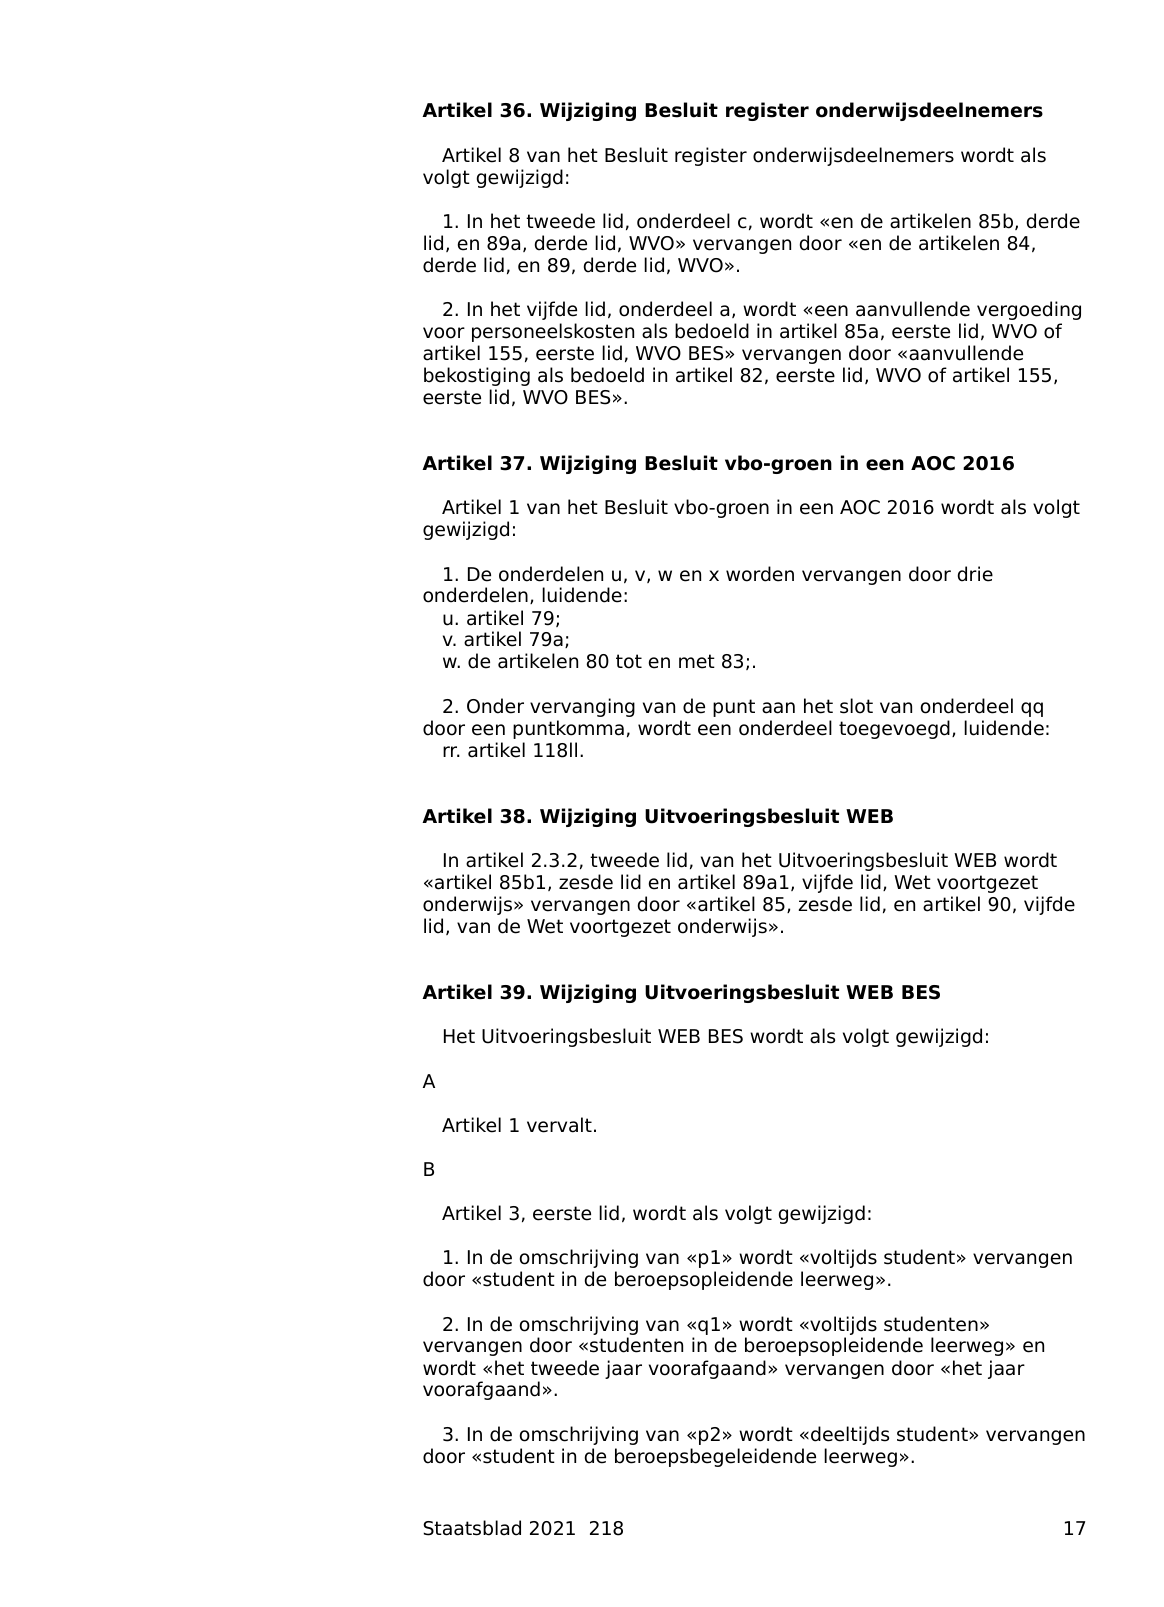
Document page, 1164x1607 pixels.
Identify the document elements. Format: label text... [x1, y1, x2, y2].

text Artikel 1 van het Besluit vbo-groen in een AOC 2016 wordt als volgt gewijzigd: [422, 497, 1087, 541]
text A [422, 1071, 1087, 1093]
text In artikel 2.3.2, tweede lid, van het Uitvoeringsbesluit WEB wordt «artikel 85b1, zesde lid en artikel 89a1, vijfde lid, Wet voortgezet onderwijs» vervangen door «artikel 85, zesde lid, en artikel 90, vijfde lid, van de Wet voortgezet onderwijs». [422, 850, 1087, 938]
text v. artikel 79a; [422, 629, 1087, 651]
text Artikel 3, eerste lid, wordt als volgt gewijzigd: [422, 1203, 1087, 1225]
text 2. In het vijfde lid, onderdeel a, wordt «een aanvullende vergoeding voor personeelskosten als bedoeld in artikel 85a, eerste lid, WVO of artikel 155, eerste lid, WVO BES» vervangen door «aanvullende bekostiging als bedoeld in artikel 82, eerste lid, WVO of artikel 155, eerste lid, WVO BES». [422, 299, 1087, 409]
text rr. artikel 118ll. [422, 739, 1087, 761]
subtitle Artikel 36. Wijziging Besluit register onderwijsdeelnemers [422, 100, 1087, 122]
text Het Uitvoeringsbesluit WEB BES wordt als volgt gewijzigd: [422, 1026, 1087, 1048]
text w. de artikelen 80 tot en met 83;. [422, 651, 1087, 673]
text 3. In de omschrijving van «p2» wordt «deeltijds student» vervangen door «student in de beroepsbegeleidende leerweg». [422, 1423, 1087, 1467]
text 1. De onderdelen u, v, w en x worden vervangen door drie onderdelen, luidende: [422, 563, 1087, 607]
text B [422, 1159, 1087, 1181]
text 1. In de omschrijving van «p1» wordt «voltijds student» vervangen door «student in de beroepsopleidende leerweg». [422, 1247, 1087, 1291]
subtitle Artikel 37. Wijziging Besluit vbo-groen in een AOC 2016 [422, 453, 1087, 475]
text u. artikel 79; [422, 607, 1087, 629]
text Artikel 1 vervalt. [422, 1115, 1087, 1137]
subtitle Artikel 38. Wijziging Uitvoeringsbesluit WEB [422, 806, 1087, 828]
text 1. In het tweede lid, onderdeel c, wordt «en de artikelen 85b, derde lid, en 89a, derde lid, WVO» vervangen door «en de artikelen 84, derde lid, en 89, derde lid, WVO». [422, 211, 1087, 277]
text 2. In de omschrijving van «q1» wordt «voltijds studenten» vervangen door «studenten in de beroepsopleidende leerweg» en wordt «het tweede jaar voorafgaand» vervangen door «het jaar voorafgaand». [422, 1313, 1087, 1401]
text Artikel 8 van het Besluit register onderwijsdeelnemers wordt als volgt gewijzigd: [422, 144, 1087, 188]
subtitle Artikel 39. Wijziging Uitvoeringsbesluit WEB BES [422, 982, 1087, 1004]
text 2. Onder vervanging van de punt aan het slot van onderdeel qq door een puntkomma, wordt een onderdeel toegevoegd, luidende: [422, 696, 1087, 739]
